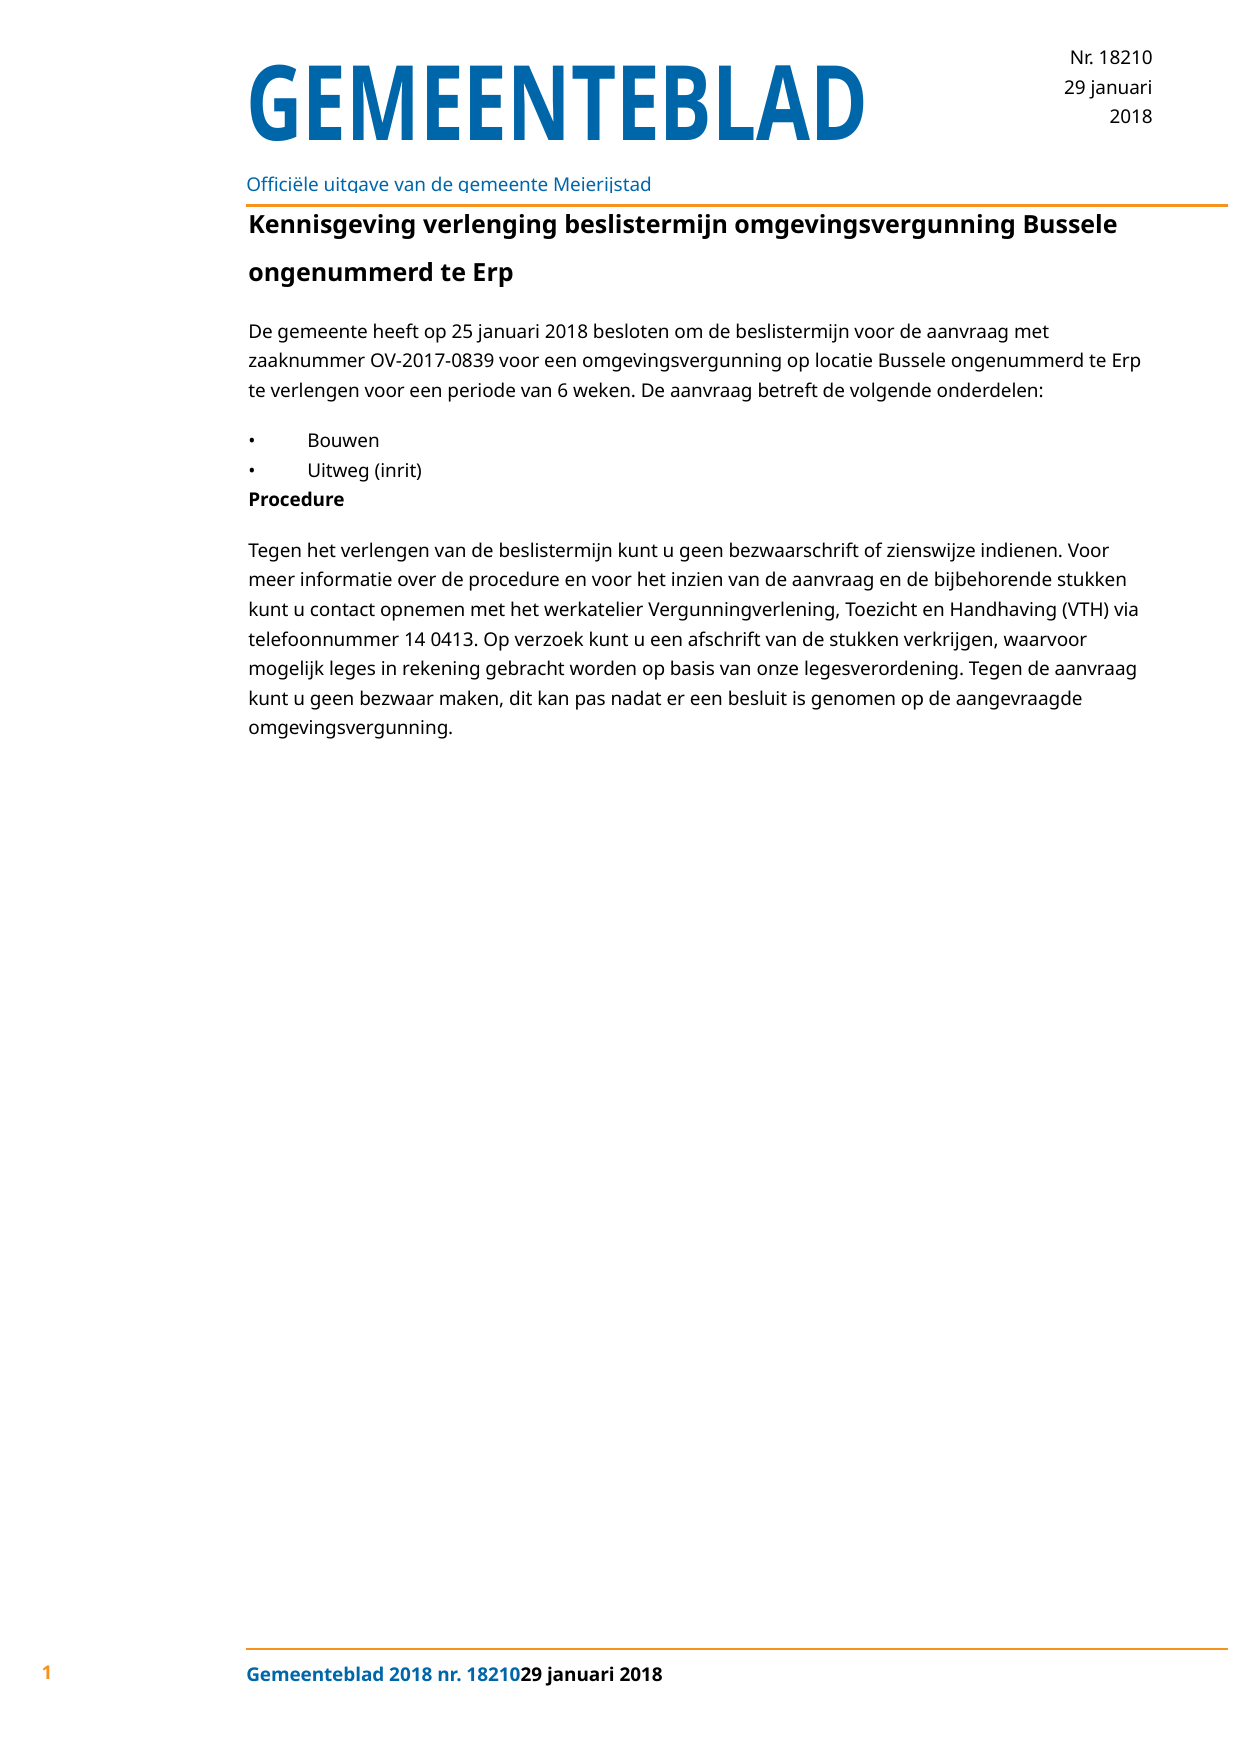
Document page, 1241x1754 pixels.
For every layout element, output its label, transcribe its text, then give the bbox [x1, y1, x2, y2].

list Bouwen [248, 427, 1152, 453]
picture [41, 47, 231, 172]
text Kennisgeving verlenging beslistermijn omgevingsvergunning Bussele ongenummerd te Erp [248, 207, 1152, 288]
text Tegen het verlengen van de beslistermijn kunt u geen bezwaarschrift of zienswijze indienen. Voor meer informatie over de procedure en voor het inzien van de aanvraag en de bijbehorende stukken kunt u contact opnemen met het werkatelier Vergunningverlening, Toezicht en Handhaving (VTH) via telefoonnummer 14 0413. Op verzoek kunt u een afschrift van de stukken verkrijgen, waarvoor mogelijk leges in rekening gebracht worden op basis van onze legesverordening. Tegen de aanvraag kunt u geen bezwaar maken, dit kan pas nadat er een besluit is genomen op de aangevraagde omgevingsvergunning. [248, 537, 1152, 740]
text De gemeente heeft op 25 januari 2018 besloten om de beslistermijn voor de aanvraag met zaaknummer OV-2017-0839 voor een omgevingsvergunning op locatie Bussele ongenummerd te Erp te verlengen voor een periode van 6 weken. De aanvraag betreft de volgende onderdelen: [248, 318, 1152, 403]
list Uitweg (inrit) [248, 457, 1152, 483]
text Procedure [248, 487, 1152, 512]
